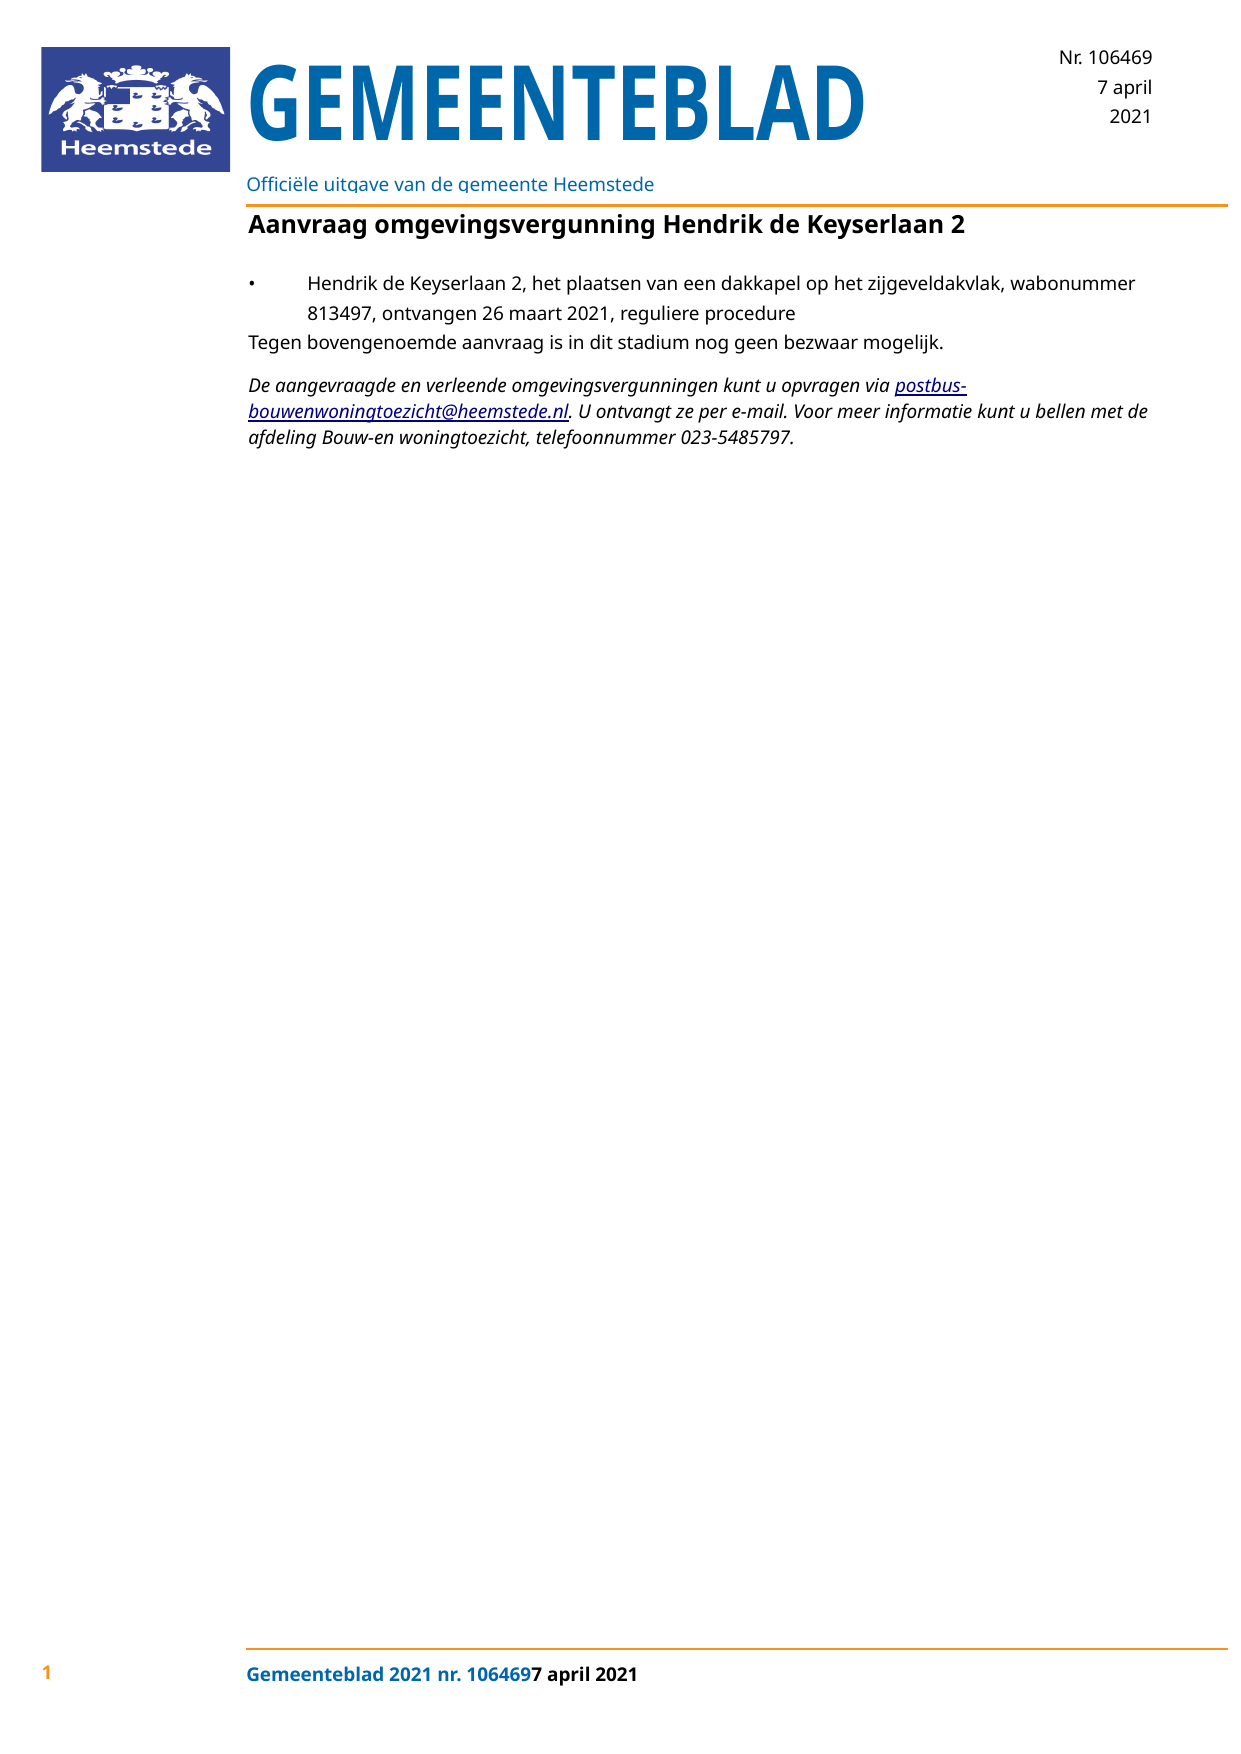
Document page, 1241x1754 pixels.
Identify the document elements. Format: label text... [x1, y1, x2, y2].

picture [41, 47, 231, 172]
text De aangevraagde en verleende omgevingsvergunningen kunt u opvragen via postbus-bouwenwoningtoezicht@heemstede.nl. U ontvangt ze per e-mail. Voor meer informatie kunt u bellen met de afdeling Bouw-en woningtoezicht, telefoonnummer 023-5485797. [248, 373, 1152, 450]
text Tegen bovengenoemde aanvraag is in dit stadium nog geen bezwaar mogelijk. [248, 329, 1152, 355]
list Hendrik de Keyserlaan 2, het plaatsen van een dakkapel op het zijgeveldakvlak, wabonummer 813497, ontvangen 26 maart 2021, reguliere procedure [248, 270, 1152, 326]
text Aanvraag omgevingsvergunning Hendrik de Keyserlaan 2 [248, 207, 1152, 241]
